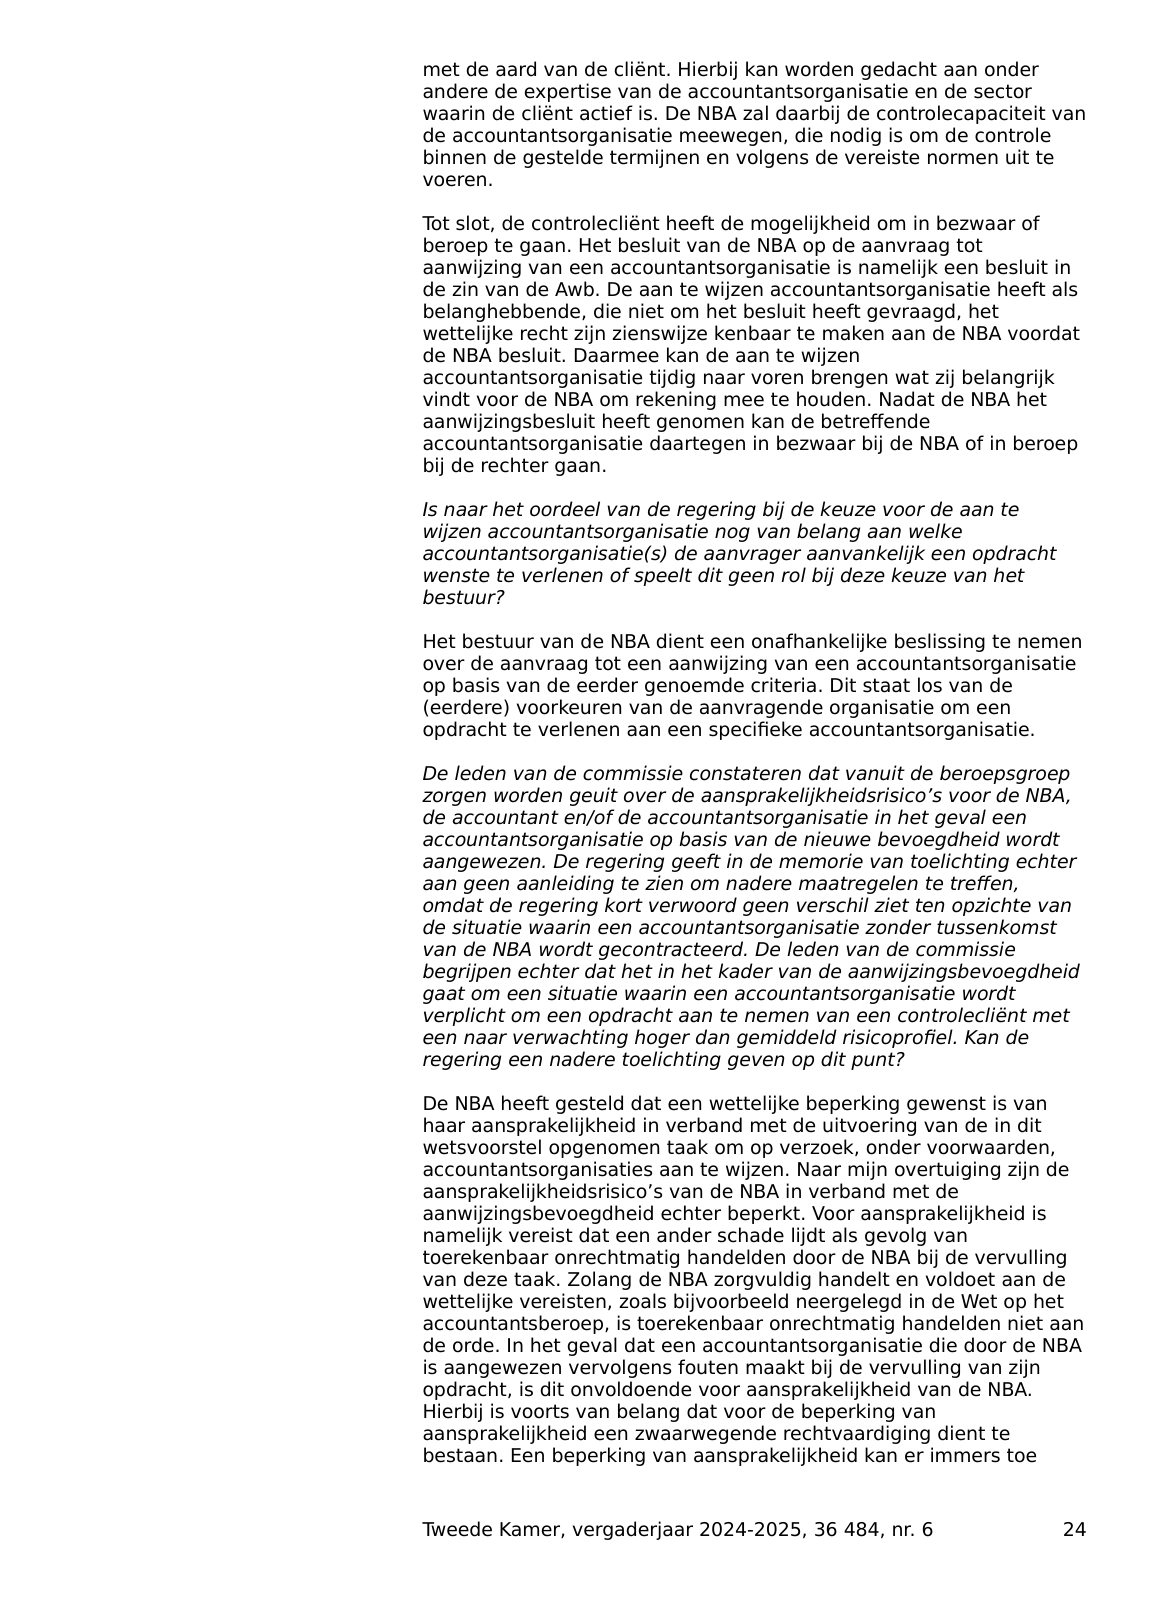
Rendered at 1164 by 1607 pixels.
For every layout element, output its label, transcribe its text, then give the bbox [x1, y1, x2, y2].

text Is naar het oordeel van de regering bij de keuze voor de aan te wijzen accountantsorganisatie nog van belang aan welke accountantsorganisatie(s) de aanvrager aanvankelijk een opdracht wenste te verlenen of speelt dit geen rol bij deze keuze van het bestuur? [422, 499, 1087, 609]
text De leden van de commissie constateren dat vanuit de beroepsgroep zorgen worden geuit over de aansprakelijkheidsrisico’s voor de NBA, de accountant en/of de accountantsorganisatie in het geval een accountantsorganisatie op basis van de nieuwe bevoegdheid wordt aangewezen. De regering geeft in de memorie van toelichting echter aan geen aanleiding te zien om nadere maatregelen te treffen, omdat de regering kort verwoord geen verschil ziet ten opzichte van de situatie waarin een accountantsorganisatie zonder tussenkomst van de NBA wordt gecontracteerd. De leden van de commissie begrijpen echter dat het in het kader van de aanwijzingsbevoegdheid gaat om een situatie waarin een accountantsorganisatie wordt verplicht om een opdracht aan te nemen van een controlecliënt met een naar verwachting hoger dan gemiddeld risicoprofiel. Kan de regering een nadere toelichting geven op dit punt? [422, 763, 1087, 1071]
text met de aard van de cliënt. Hierbij kan worden gedacht aan onder andere de expertise van de accountantsorganisatie en de sector waarin de cliënt actief is. De NBA zal daarbij de controlecapaciteit van de accountantsorganisatie meewegen, die nodig is om de controle binnen de gestelde termijnen en volgens de vereiste normen uit te voeren. [422, 59, 1087, 191]
text Tot slot, de controlecliënt heeft de mogelijkheid om in bezwaar of beroep te gaan. Het besluit van de NBA op de aanvraag tot aanwijzing van een accountantsorganisatie is namelijk een besluit in de zin van de Awb. De aan te wijzen accountantsorganisatie heeft als belanghebbende, die niet om het besluit heeft gevraagd, het wettelijke recht zijn zienswijze kenbaar te maken aan de NBA voordat de NBA besluit. Daarmee kan de aan te wijzen accountantsorganisatie tijdig naar voren brengen wat zij belangrijk vindt voor de NBA om rekening mee te houden. Nadat de NBA het aanwijzingsbesluit heeft genomen kan de betreffende accountantsorganisatie daartegen in bezwaar bij de NBA of in beroep bij de rechter gaan. [422, 213, 1087, 477]
text Het bestuur van de NBA dient een onafhankelijke beslissing te nemen over de aanvraag tot een aanwijzing van een accountantsorganisatie op basis van de eerder genoemde criteria. Dit staat los van de (eerdere) voorkeuren van de aanvragende organisatie om een opdracht te verlenen aan een specifieke accountantsorganisatie. [422, 631, 1087, 741]
text De NBA heeft gesteld dat een wettelijke beperking gewenst is van haar aansprakelijkheid in verband met de uitvoering van de in dit wetsvoorstel opgenomen taak om op verzoek, onder voorwaarden, accountantsorganisaties aan te wijzen. Naar mijn overtuiging zijn de aansprakelijkheidsrisico’s van de NBA in verband met de aanwijzingsbevoegdheid echter beperkt. Voor aansprakelijkheid is namelijk vereist dat een ander schade lijdt als gevolg van toerekenbaar onrechtmatig handelden door de NBA bij de vervulling van deze taak. Zolang de NBA zorgvuldig handelt en voldoet aan de wettelijke vereisten, zoals bijvoorbeeld neergelegd in de Wet op het accountantsberoep, is toerekenbaar onrechtmatig handelden niet aan de orde. In het geval dat een accountantsorganisatie die door de NBA is aangewezen vervolgens fouten maakt bij de vervulling van zijn opdracht, is dit onvoldoende voor aansprakelijkheid van de NBA. Hierbij is voorts van belang dat voor de beperking van aansprakelijkheid een zwaarwegende rechtvaardiging dient te bestaan. Een beperking van aansprakelijkheid kan er immers toe [422, 1093, 1087, 1467]
